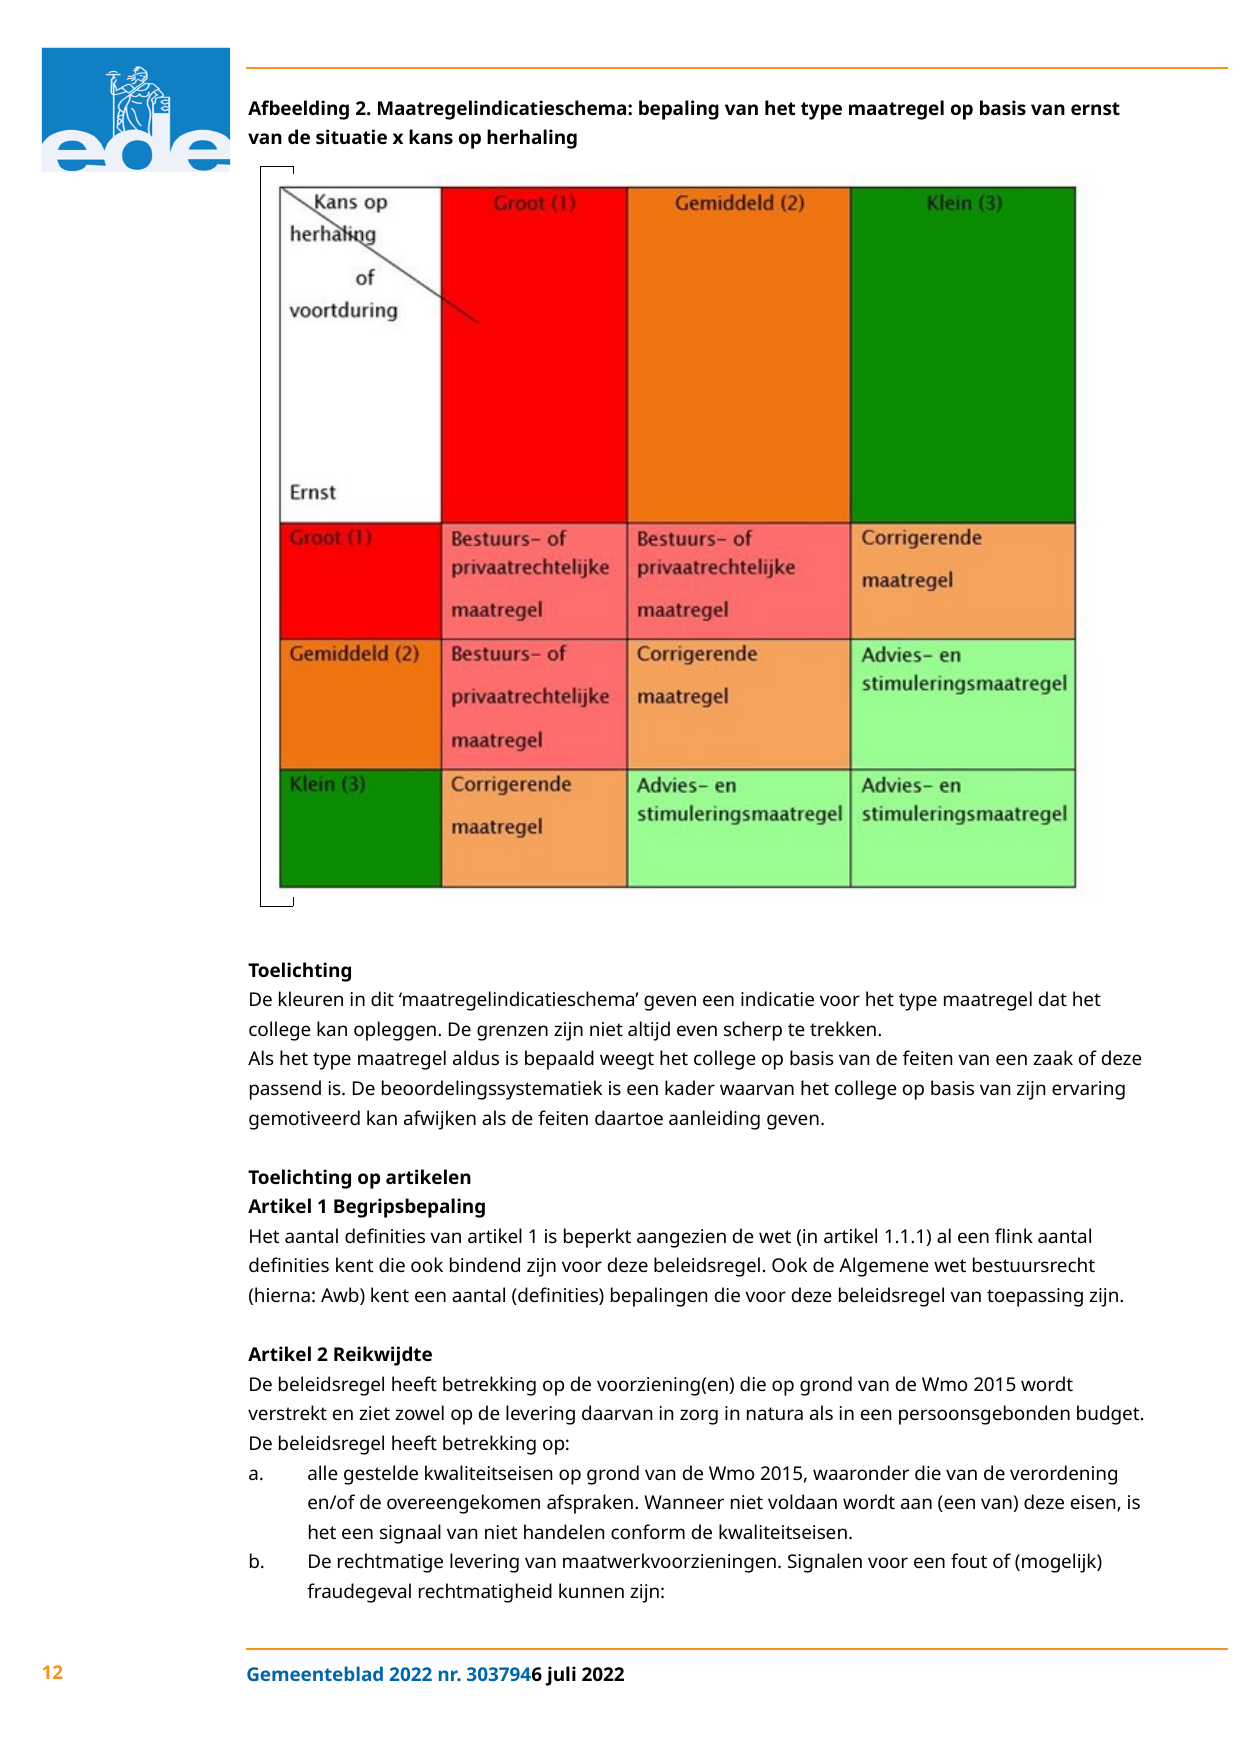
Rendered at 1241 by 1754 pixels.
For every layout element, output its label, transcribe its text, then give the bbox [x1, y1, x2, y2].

text Als het type maatregel aldus is bepaald weegt het college op basis van de feiten van een zaak of deze passend is. De beoordelingssystematiek is een kader waarvan het college op basis van zijn ervaring gemotiveerd kan afwijken als de feiten daartoe aanleiding geven. [248, 1046, 1152, 1131]
list alle gestelde kwaliteitseisen op grond van de Wmo 2015, waaronder die van de verordening en/of de overeengekomen afspraken. Wanneer niet voldaan wordt aan (een van) deze eisen, is het een signaal van niet handelen conform de kwaliteitseisen. [248, 1460, 1152, 1545]
text De kleuren in dit ‘maatregelindicatieschema’ geven een indicatie voor het type maatregel dat het college kan opleggen. De grenzen zijn niet altijd even scherp te trekken. [248, 986, 1152, 1042]
text Artikel 2 Reikwijdte [248, 1341, 1152, 1367]
text Artikel 1 Begripsbepaling [248, 1193, 1152, 1219]
text Afbeelding 2. Maatregelindicatieschema: bepaling van het type maatregel op basis van ernst van de situatie x kans op herhaling [248, 95, 1152, 150]
text Toelichting op artikelen [248, 1164, 1152, 1190]
text De beleidsregel heeft betrekking op de voorziening(en) die op grond van de Wmo 2015 wordt verstrekt en ziet zowel op de levering daarvan in zorg in natura als in een persoonsgebonden budget. De beleidsregel heeft betrekking op: [248, 1371, 1152, 1456]
list De rechtmatige levering van maatwerkvoorzieningen. Signalen voor een fout of (mogelijk) fraudegeval rechtmatigheid kunnen zijn: [248, 1548, 1152, 1604]
text Toelichting [248, 957, 1152, 983]
picture [41, 47, 231, 172]
picture [268, 174, 1173, 897]
text Het aantal definities van artikel 1 is beperkt aangezien de wet (in artikel 1.1.1) al een flink aantal definities kent die ook bindend zijn voor deze beleidsregel. Ook de Algemene wet bestuursrecht (hierna: Awb) kent een aantal (definities) bepalingen die voor deze beleidsregel van toepassing zijn. [248, 1223, 1152, 1308]
